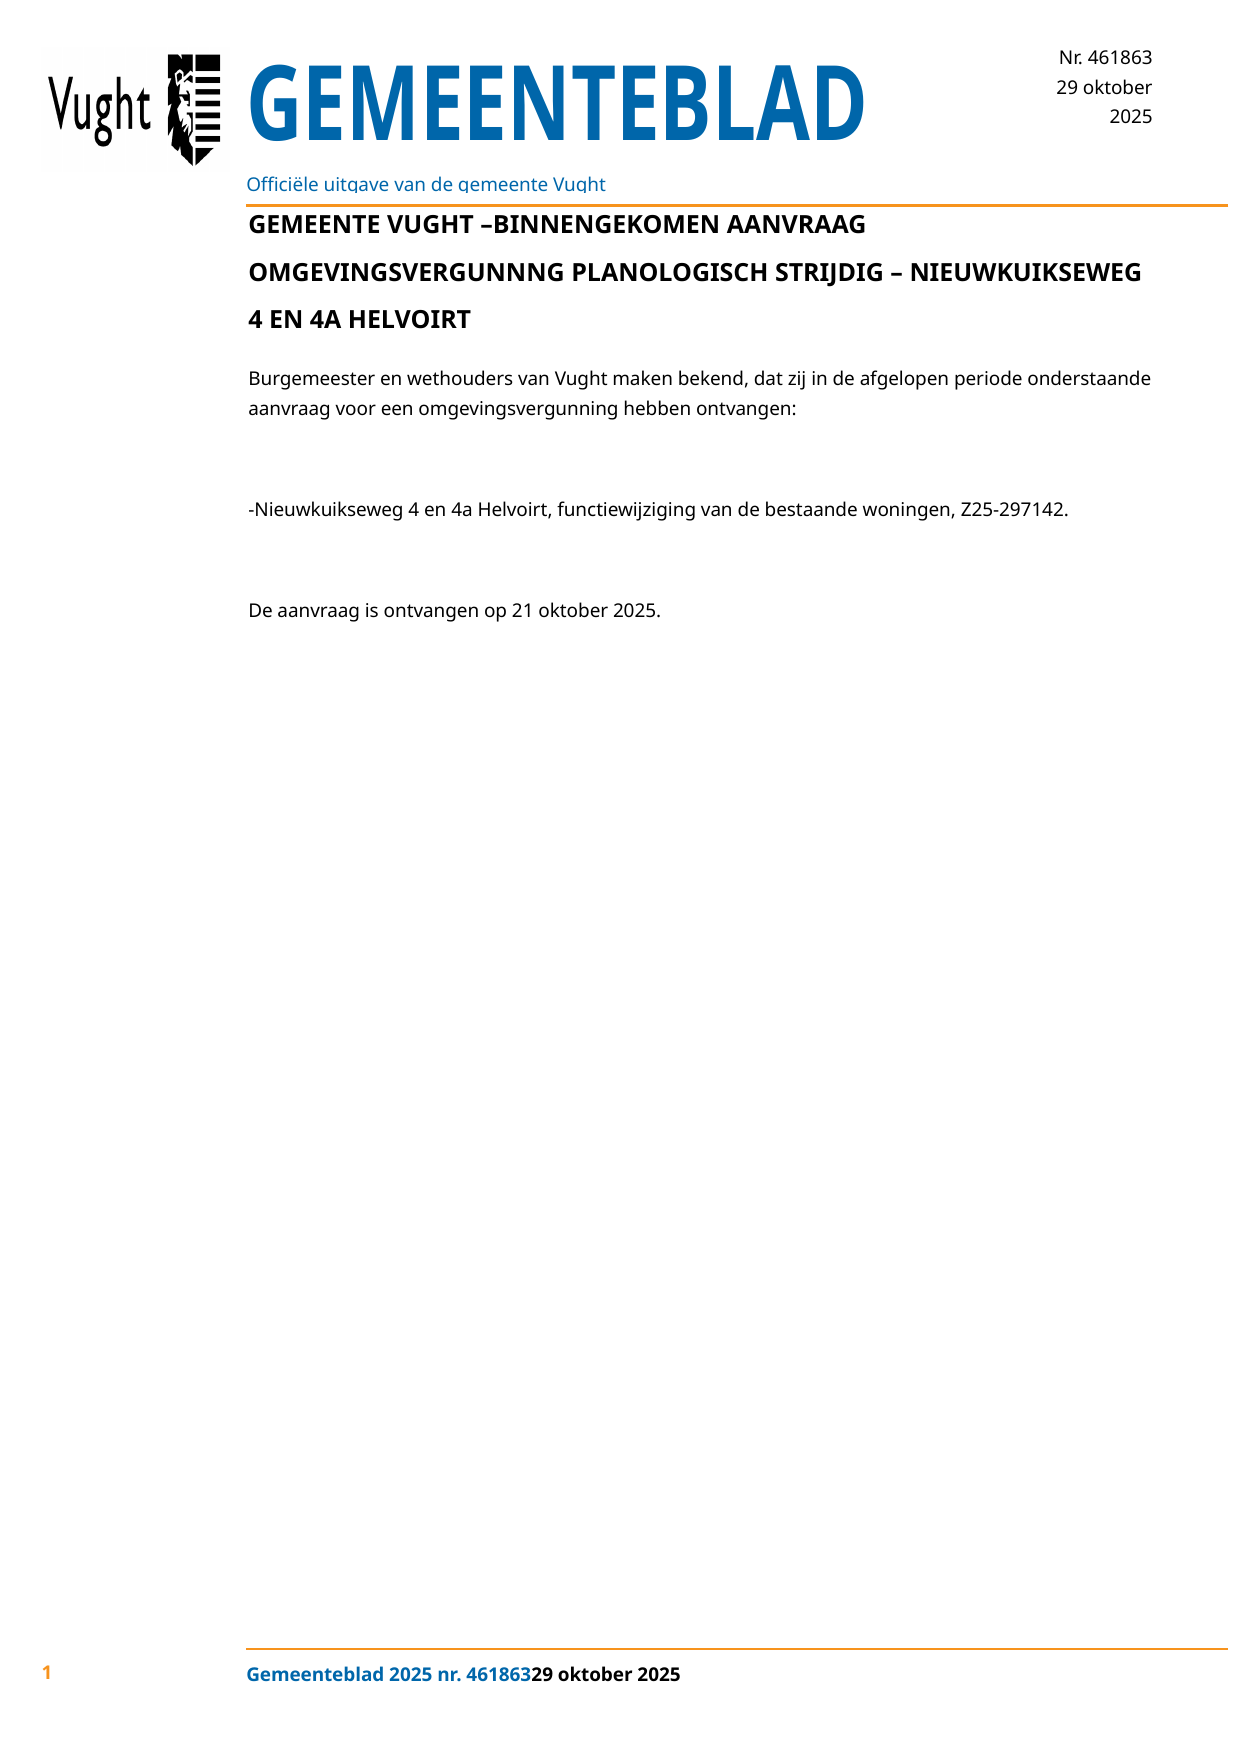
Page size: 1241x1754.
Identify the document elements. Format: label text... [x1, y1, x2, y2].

picture [41, 47, 231, 172]
text De aanvraag is ontvangen op 21 oktober 2025. [248, 597, 1152, 622]
text -Nieuwkuikseweg 4 en 4a Helvoirt, functiewijziging van de bestaande woningen, Z25-297142. [248, 496, 1152, 522]
text GEMEENTE VUGHT –BINNENGEKOMEN AANVRAAG OMGEVINGSVERGUNNNG PLANOLOGISCH STRIJDIG – NIEUWKUIKSEWEG 4 EN 4A HELVOIRT [248, 207, 1152, 336]
text Burgemeester en wethouders van Vught maken bekend, dat zij in de afgelopen periode onderstaande aanvraag voor een omgevingsvergunning hebben ontvangen: [248, 366, 1152, 421]
